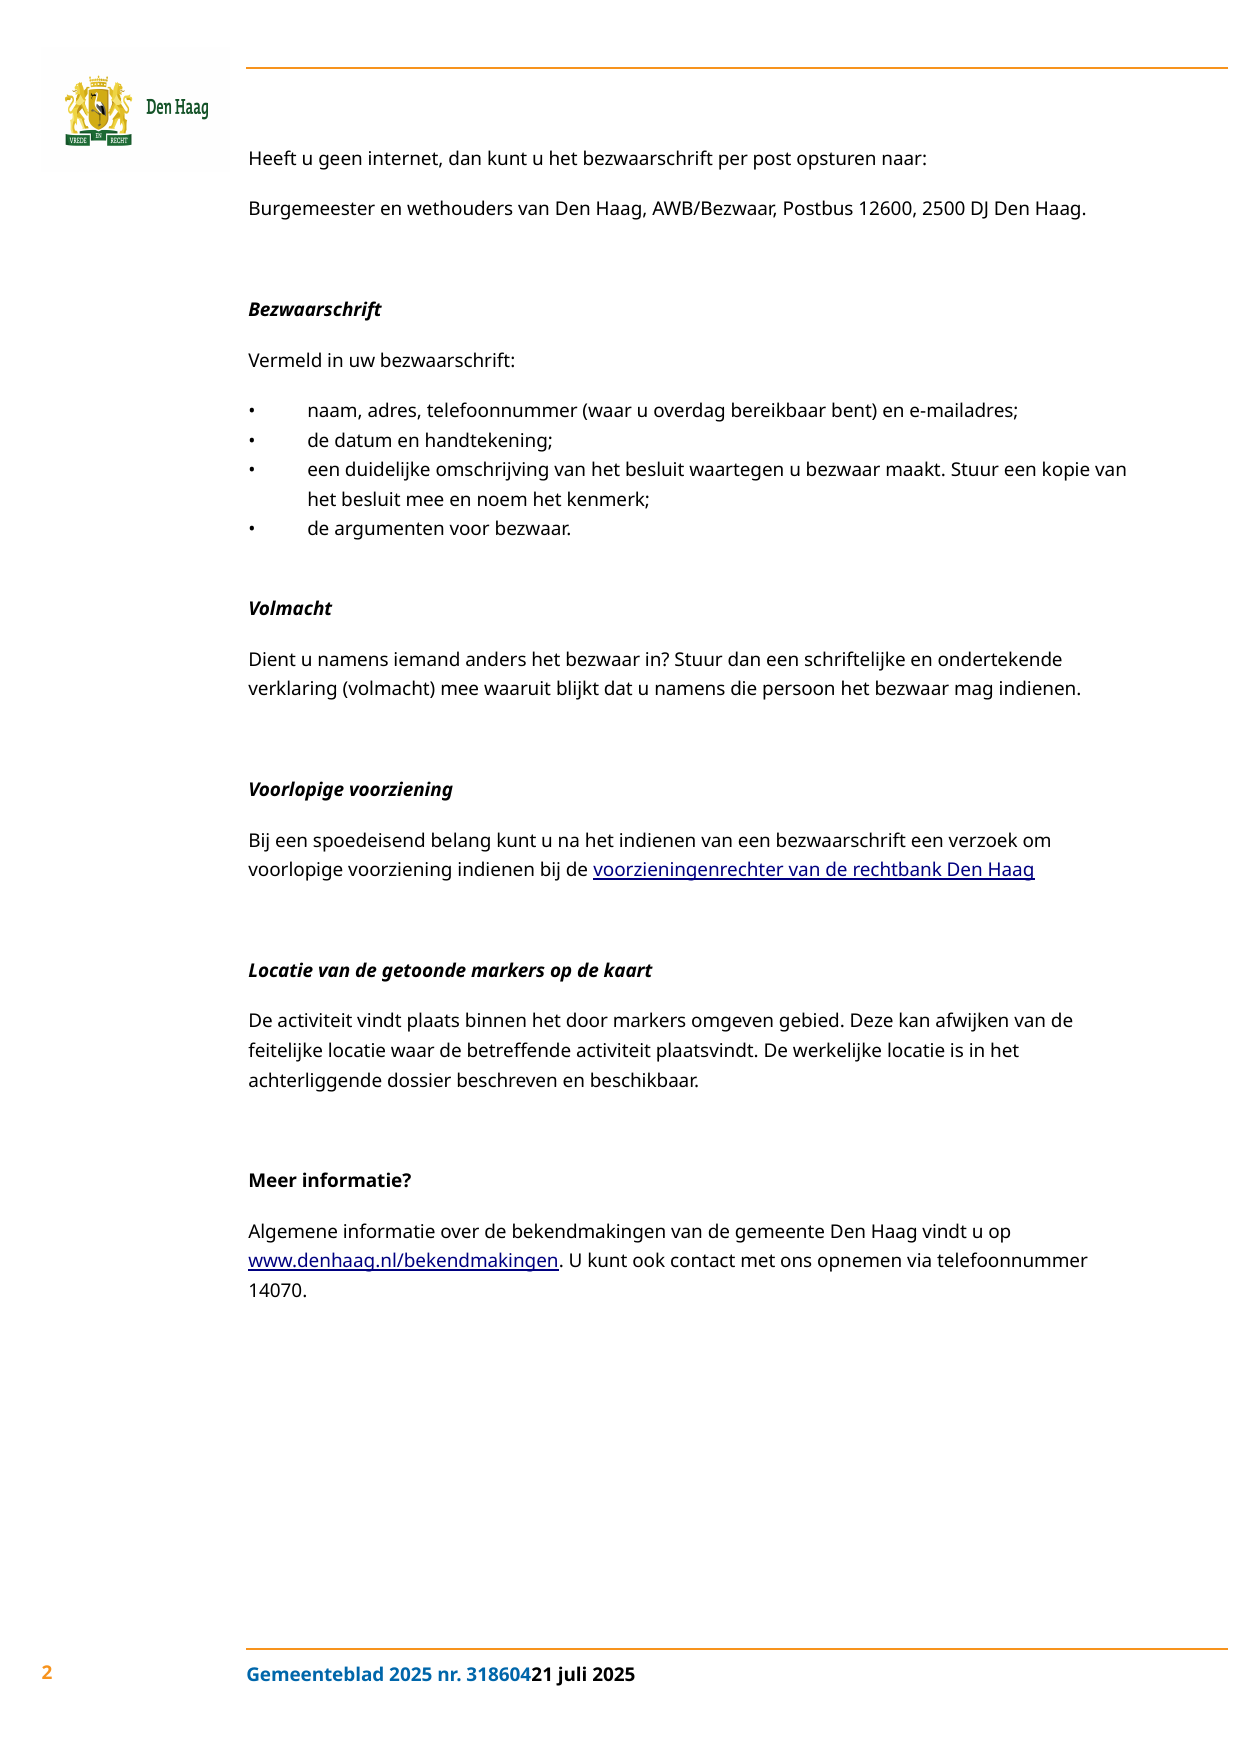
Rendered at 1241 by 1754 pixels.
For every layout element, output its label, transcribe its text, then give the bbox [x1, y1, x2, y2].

text Meer informatie? [248, 1168, 1152, 1193]
text Dient u namens iemand anders het bezwaar in? Stuur dan een schriftelijke en ondertekende verklaring (volmacht) mee waaruit blijkt dat u namens die persoon het bezwaar mag indienen. [248, 646, 1152, 701]
text Volmacht [248, 596, 1152, 621]
text De activiteit vindt plaats binnen het door markers omgeven gebied. Deze kan afwijken van de feitelijke locatie waar de betreffende activiteit plaatsvindt. De werkelijke locatie is in het achterliggende dossier beschreven en beschikbaar. [248, 1008, 1152, 1093]
text Bij een spoedeisend belang kunt u na het indienen van een bezwaarschrift een verzoek om voorlopige voorziening indienen bij de voorzieningenrechter van de rechtbank Den Haag [248, 827, 1152, 882]
list de datum en handtekening; [248, 427, 1152, 453]
text Locatie van de getoonde markers op de kaart [248, 957, 1152, 983]
text Voorlopige voorziening [248, 776, 1152, 802]
picture [41, 47, 231, 172]
text Heeft u geen internet, dan kunt u het bezwaarschrift per post opsturen naar: [248, 145, 1152, 171]
list naam, adres, telefoonnummer (waar u overdag bereikbaar bent) en e-mailadres; [248, 397, 1152, 423]
list de argumenten voor bezwaar. [248, 516, 1152, 541]
text Bezwaarschrift [248, 296, 1152, 322]
text Burgemeester en wethouders van Den Haag, AWB/Bezwaar, Postbus 12600, 2500 DJ Den Haag. [248, 196, 1152, 221]
list een duidelijke omschrijving van het besluit waartegen u bezwaar maakt. Stuur een kopie van het besluit mee en noem het kenmerk; [248, 456, 1152, 512]
text Algemene informatie over de bekendmakingen van de gemeente Den Haag vindt u op www.denhaag.nl/bekendmakingen. U kunt ook contact met ons opnemen via telefoonnummer 14070. [248, 1218, 1152, 1303]
text Vermeld in uw bezwaarschrift: [248, 347, 1152, 373]
